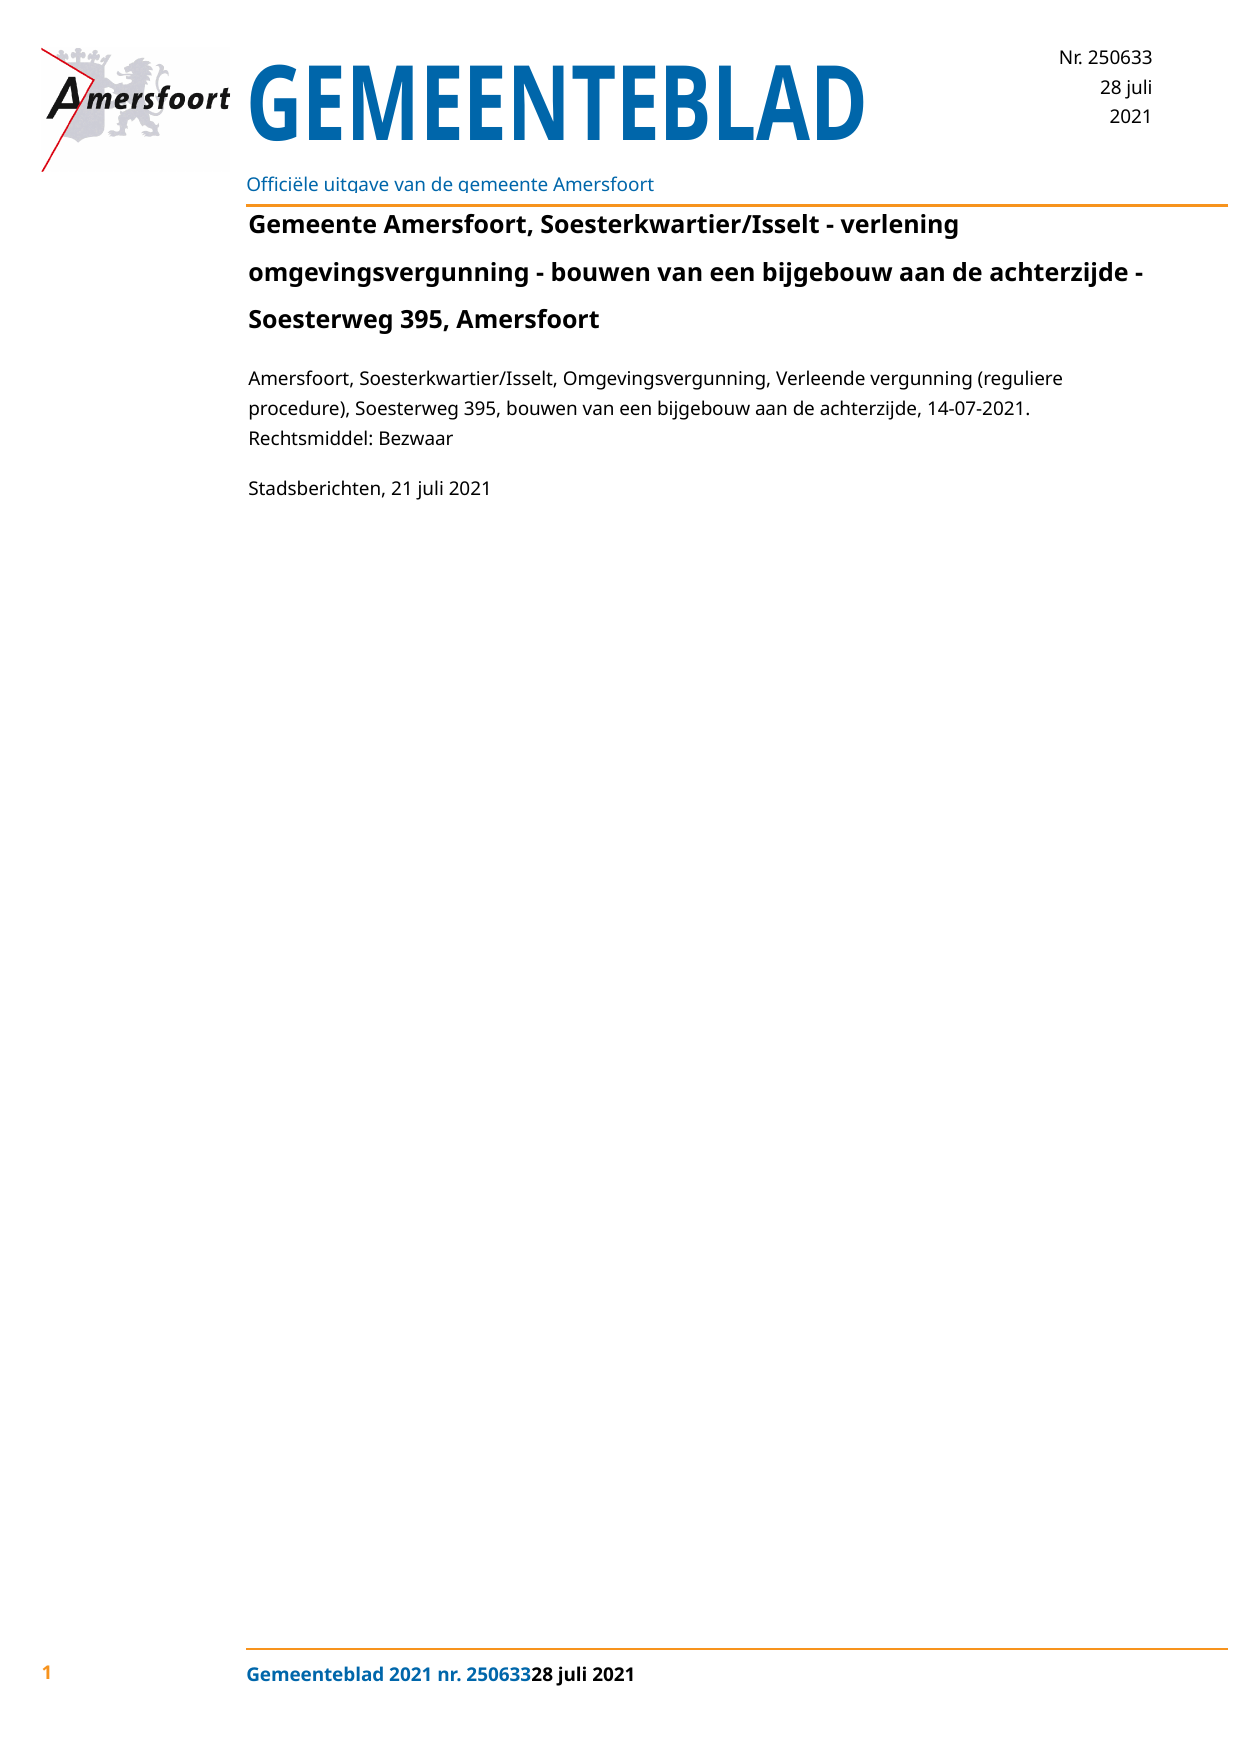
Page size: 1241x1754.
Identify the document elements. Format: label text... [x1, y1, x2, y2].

picture [41, 47, 231, 172]
text Stadsberichten, 21 juli 2021 [248, 475, 1152, 501]
text Amersfoort, Soesterkwartier/Isselt, Omgevingsvergunning, Verleende vergunning (reguliere procedure), Soesterweg 395, bouwen van een bijgebouw aan de achterzijde, 14-07-2021. Rechtsmiddel: Bezwaar [248, 366, 1152, 450]
text Gemeente Amersfoort, Soesterkwartier/Isselt - verlening omgevingsvergunning - bouwen van een bijgebouw aan de achterzijde - Soesterweg 395, Amersfoort [248, 207, 1152, 336]
